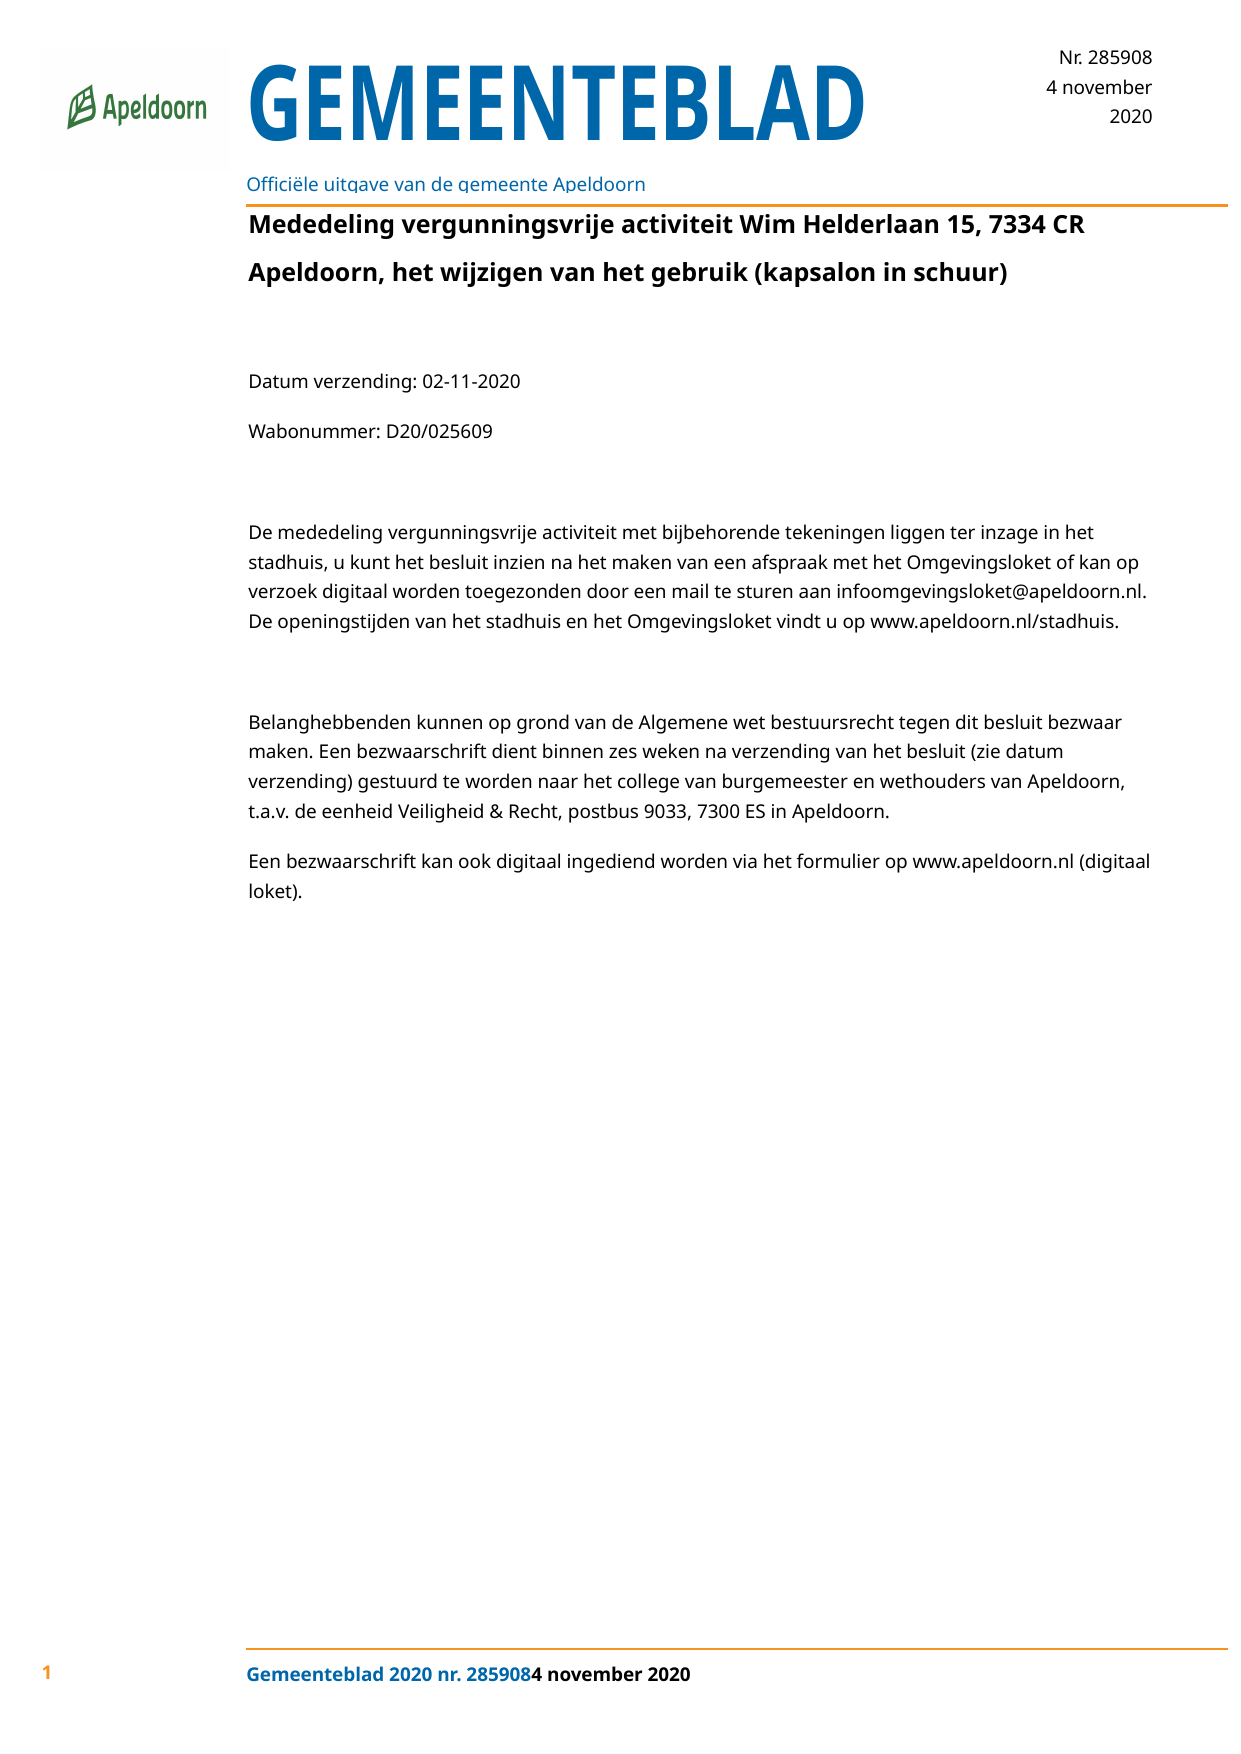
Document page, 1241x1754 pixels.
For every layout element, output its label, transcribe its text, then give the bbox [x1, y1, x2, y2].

text De mededeling vergunningsvrije activiteit met bijbehorende tekeningen liggen ter inzage in het stadhuis, u kunt het besluit inzien na het maken van een afspraak met het Omgevingsloket of kan op verzoek digitaal worden toegezonden door een mail te sturen aan infoomgevingsloket@apeldoorn.nl. De openingstijden van het stadhuis en het Omgevingsloket vindt u op www.apeldoorn.nl/stadhuis. [248, 519, 1152, 634]
picture [41, 47, 231, 172]
text Datum verzending: 02-11-2020 [248, 368, 1152, 394]
text Belanghebbenden kunnen op grond van de Algemene wet bestuursrecht tegen dit besluit bezwaar maken. Een bezwaarschrift dient binnen zes weken na verzending van het besluit (zie datum verzending) gestuurd te worden naar het college van burgemeester en wethouders van Apeldoorn, t.a.v. de eenheid Veiligheid & Recht, postbus 9033, 7300 ES in Apeldoorn. [248, 709, 1152, 824]
text Een bezwaarschrift kan ook digitaal ingediend worden via het formulier op www.apeldoorn.nl (digitaal loket). [248, 848, 1152, 904]
text Wabonummer: D20/025609 [248, 419, 1152, 444]
text Mededeling vergunningsvrije activiteit Wim Helderlaan 15, 7334 CR Apeldoorn, het wijzigen van het gebruik (kapsalon in schuur) [248, 207, 1152, 288]
